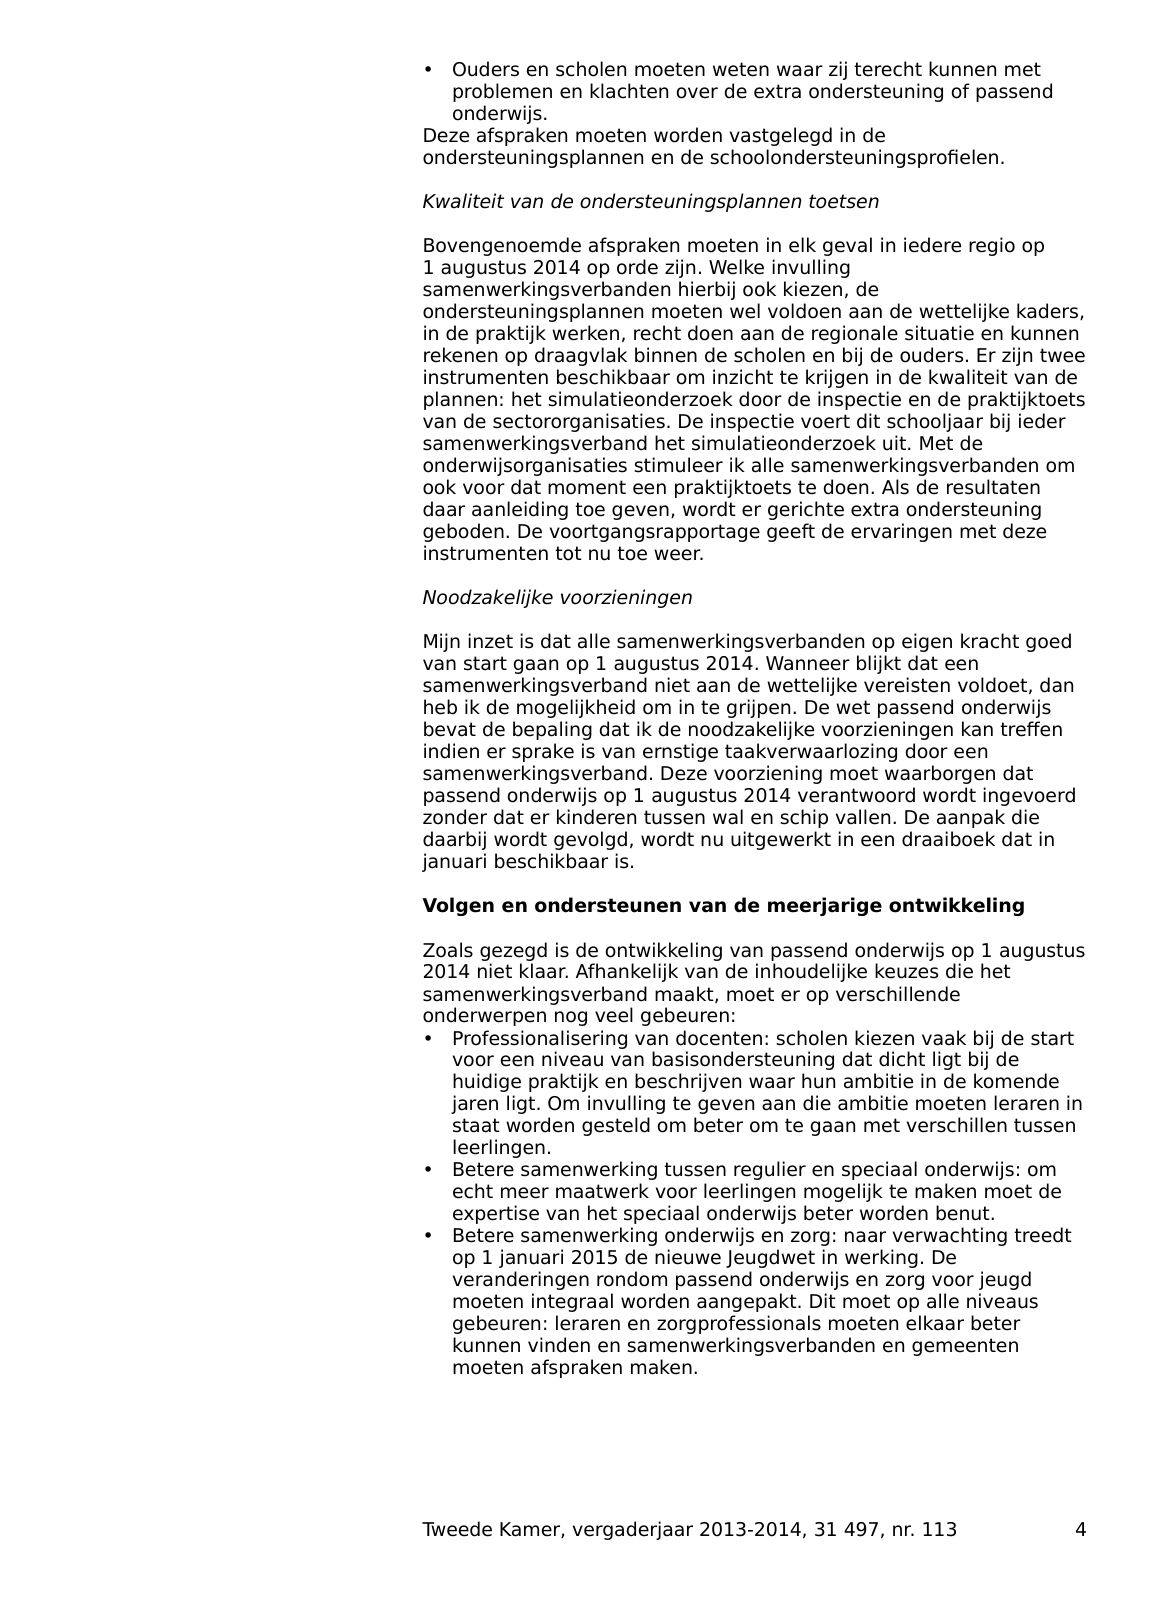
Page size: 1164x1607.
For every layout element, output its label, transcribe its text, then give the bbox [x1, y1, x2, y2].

subtitle Noodzakelijke voorzieningen [422, 587, 1087, 609]
subtitle Volgen en ondersteunen van de meerjarige ontwikkeling [422, 895, 1087, 917]
text Bovengenoemde afspraken moeten in elk geval in iedere regio op 1 augustus 2014 op orde zijn. Welke invulling samenwerkingsverbanden hierbij ook kiezen, de ondersteuningsplannen moeten wel voldoen aan de wettelijke kaders, in de praktijk werken, recht doen aan de regionale situatie en kunnen rekenen op draagvlak binnen de scholen en bij de ouders. Er zijn twee instrumenten beschikbaar om inzicht te krijgen in de kwaliteit van de plannen: het simulatieonderzoek door de inspectie en de praktijktoets van de sectororganisaties. De inspectie voert dit schooljaar bij ieder samenwerkingsverband het simulatieonderzoek uit. Met de onderwijsorganisaties stimuleer ik alle samenwerkingsverbanden om ook voor dat moment een praktijktoets te doen. Als de resultaten daar aanleiding toe geven, wordt er gerichte extra ondersteuning geboden. De voortgangsrapportage geeft de ervaringen met deze instrumenten tot nu toe weer. [422, 235, 1087, 565]
text • Betere samenwerking onderwijs en zorg: naar verwachting treedt op 1 januari 2015 de nieuwe Jeugdwet in werking. De veranderingen rondom passend onderwijs en zorg voor jeugd moeten integraal worden aangepakt. Dit moet op alle niveaus gebeuren: leraren en zorgprofessionals moeten elkaar beter kunnen vinden en samenwerkingsverbanden en gemeenten moeten afspraken maken. [422, 1225, 1087, 1379]
text • Professionalisering van docenten: scholen kiezen vaak bij de start voor een niveau van basisondersteuning dat dicht ligt bij de huidige praktijk en beschrijven waar hun ambitie in de komende jaren ligt. Om invulling te geven aan die ambitie moeten leraren in staat worden gesteld om beter om te gaan met verschillen tussen leerlingen. [422, 1027, 1087, 1159]
text • Betere samenwerking tussen regulier en speciaal onderwijs: om echt meer maatwerk voor leerlingen mogelijk te maken moet de expertise van het speciaal onderwijs beter worden benut. [422, 1159, 1087, 1225]
text Mijn inzet is dat alle samenwerkingsverbanden op eigen kracht goed van start gaan op 1 augustus 2014. Wanneer blijkt dat een samenwerkingsverband niet aan de wettelijke vereisten voldoet, dan heb ik de mogelijkheid om in te grijpen. De wet passend onderwijs bevat de bepaling dat ik de noodzakelijke voorzieningen kan treffen indien er sprake is van ernstige taakverwaarlozing door een samenwerkingsverband. Deze voorziening moet waarborgen dat passend onderwijs op 1 augustus 2014 verantwoord wordt ingevoerd zonder dat er kinderen tussen wal en schip vallen. De aanpak die daarbij wordt gevolgd, wordt nu uitgewerkt in een draaiboek dat in januari beschikbaar is. [422, 631, 1087, 873]
text Zoals gezegd is de ontwikkeling van passend onderwijs op 1 augustus 2014 niet klaar. Afhankelijk van de inhoudelijke keuzes die het samenwerkingsverband maakt, moet er op verschillende onderwerpen nog veel gebeuren: [422, 939, 1087, 1027]
subtitle Kwaliteit van de ondersteuningsplannen toetsen [422, 191, 1087, 213]
text • Ouders en scholen moeten weten waar zij terecht kunnen met problemen en klachten over de extra ondersteuning of passend onderwijs. [422, 59, 1087, 125]
text Deze afspraken moeten worden vastgelegd in de ondersteuningsplannen en de schoolondersteuningsprofielen. [422, 125, 1087, 169]
